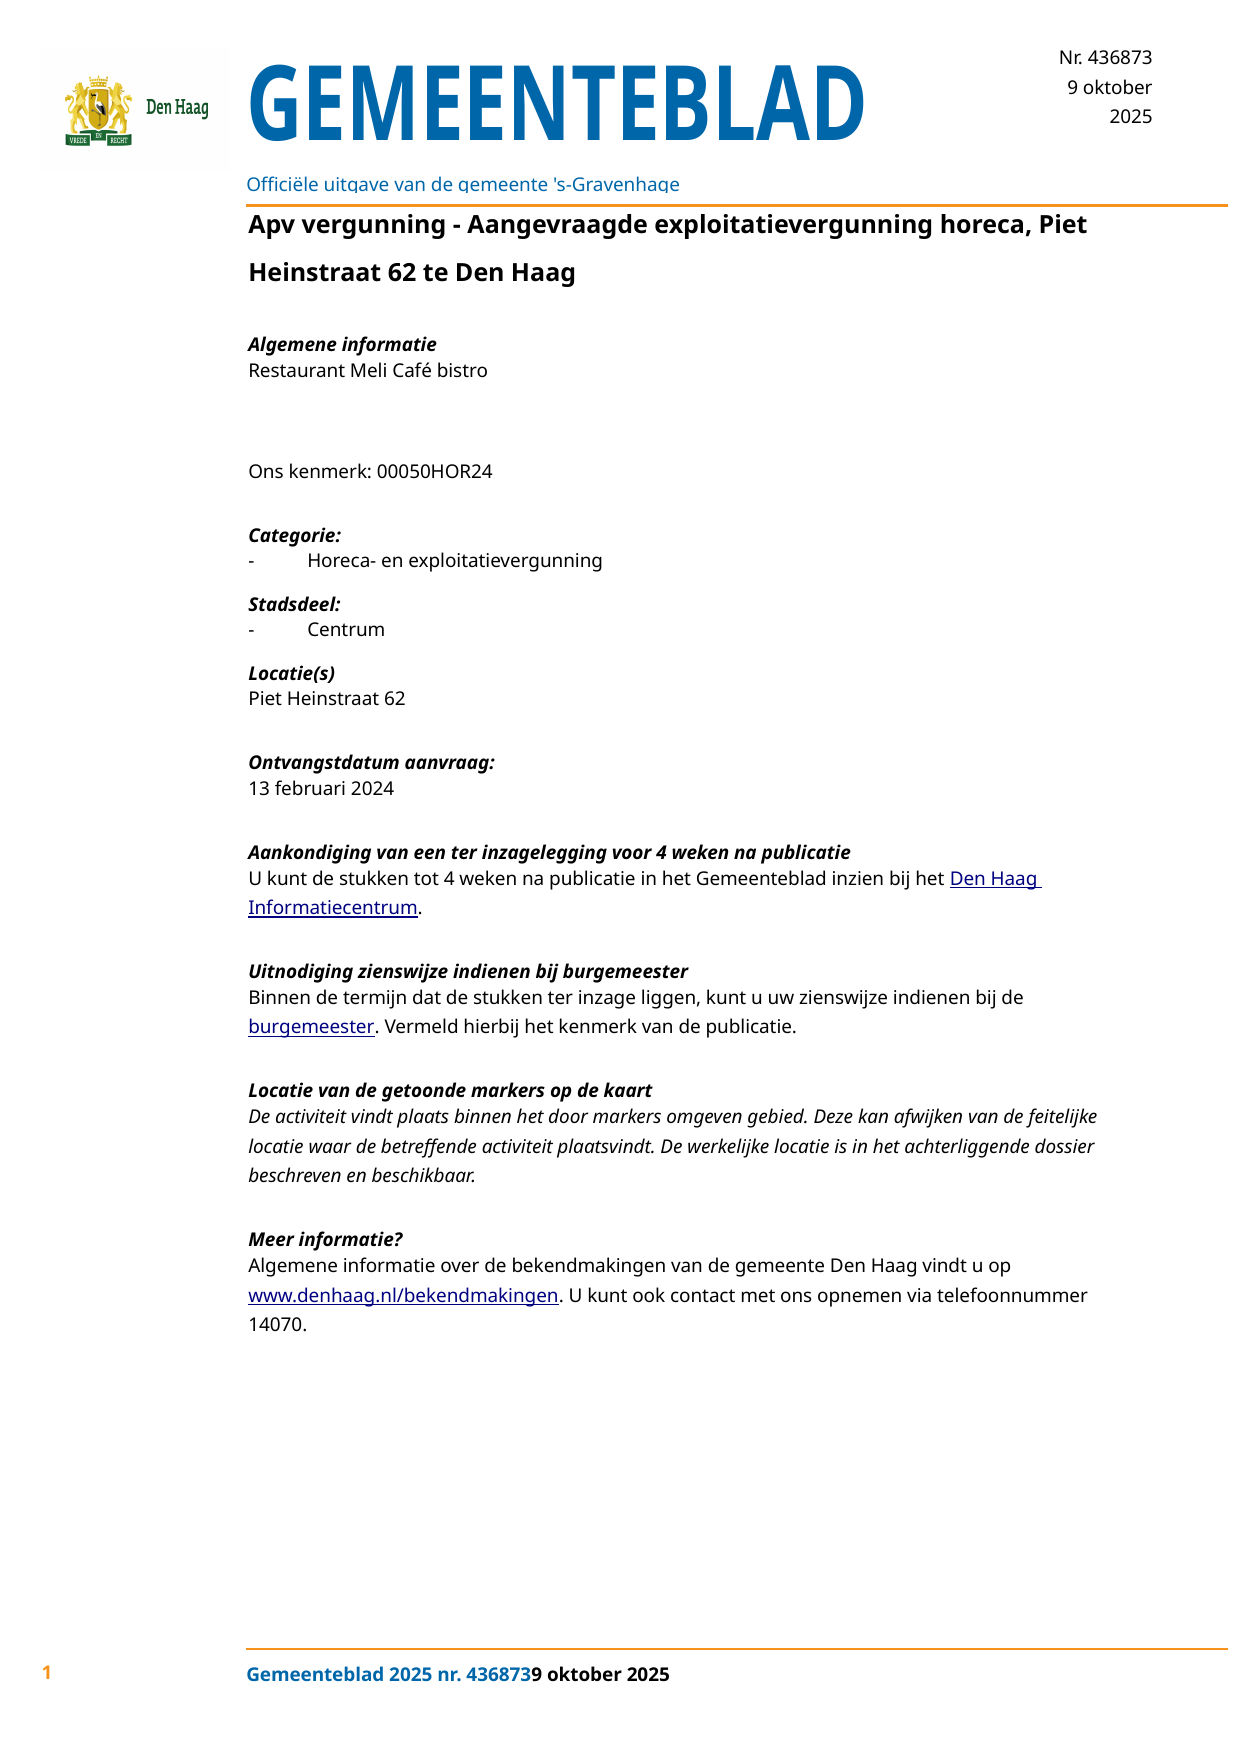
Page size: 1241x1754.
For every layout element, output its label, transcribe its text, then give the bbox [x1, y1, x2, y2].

text De activiteit vindt plaats binnen het door markers omgeven gebied. Deze kan afwijken van de feitelijke locatie waar de betreffende activiteit plaatsvindt. De werkelijke locatie is in het achterliggende dossier beschreven en beschikbaar. [248, 1103, 1152, 1188]
text Stadsdeel: [248, 591, 1152, 617]
text Meer informatie? [248, 1226, 1152, 1252]
text Locatie van de getoonde markers op de kaart [248, 1078, 1152, 1103]
text Apv vergunning - Aangevraagde exploitatievergunning horeca, Piet Heinstraat 62 te Den Haag [248, 207, 1152, 288]
text Algemene informatie over de bekendmakingen van de gemeente Den Haag vindt u op www.denhaag.nl/bekendmakingen. U kunt ook contact met ons opnemen via telefoonnummer 14070. [248, 1252, 1152, 1337]
text Aankondiging van een ter inzagelegging voor 4 weken na publicatie [248, 839, 1152, 865]
list Centrum [248, 617, 1152, 642]
text Piet Heinstraat 62 [248, 685, 1152, 711]
text Restaurant Meli Café bistro [248, 357, 1152, 383]
text Uitnodiging zienswijze indienen bij burgemeester [248, 958, 1152, 984]
text U kunt de stukken tot 4 weken na publicatie in het Gemeenteblad inzien bij het Den Haag Informatiecentrum. [248, 865, 1152, 920]
text Ontvangstdatum aanvraag: [248, 749, 1152, 775]
text Ons kenmerk: 00050HOR24 [248, 458, 1152, 484]
text Algemene informatie [248, 331, 1152, 357]
picture [41, 47, 231, 172]
text Categorie: [248, 522, 1152, 548]
text Binnen de termijn dat de stukken ter inzage liggen, kunt u uw zienswijze indienen bij de burgemeester. Vermeld hierbij het kenmerk van de publicatie. [248, 984, 1152, 1039]
list Horeca- en exploitatievergunning [248, 548, 1152, 573]
text 13 februari 2024 [248, 775, 1152, 801]
text Locatie(s) [248, 660, 1152, 685]
